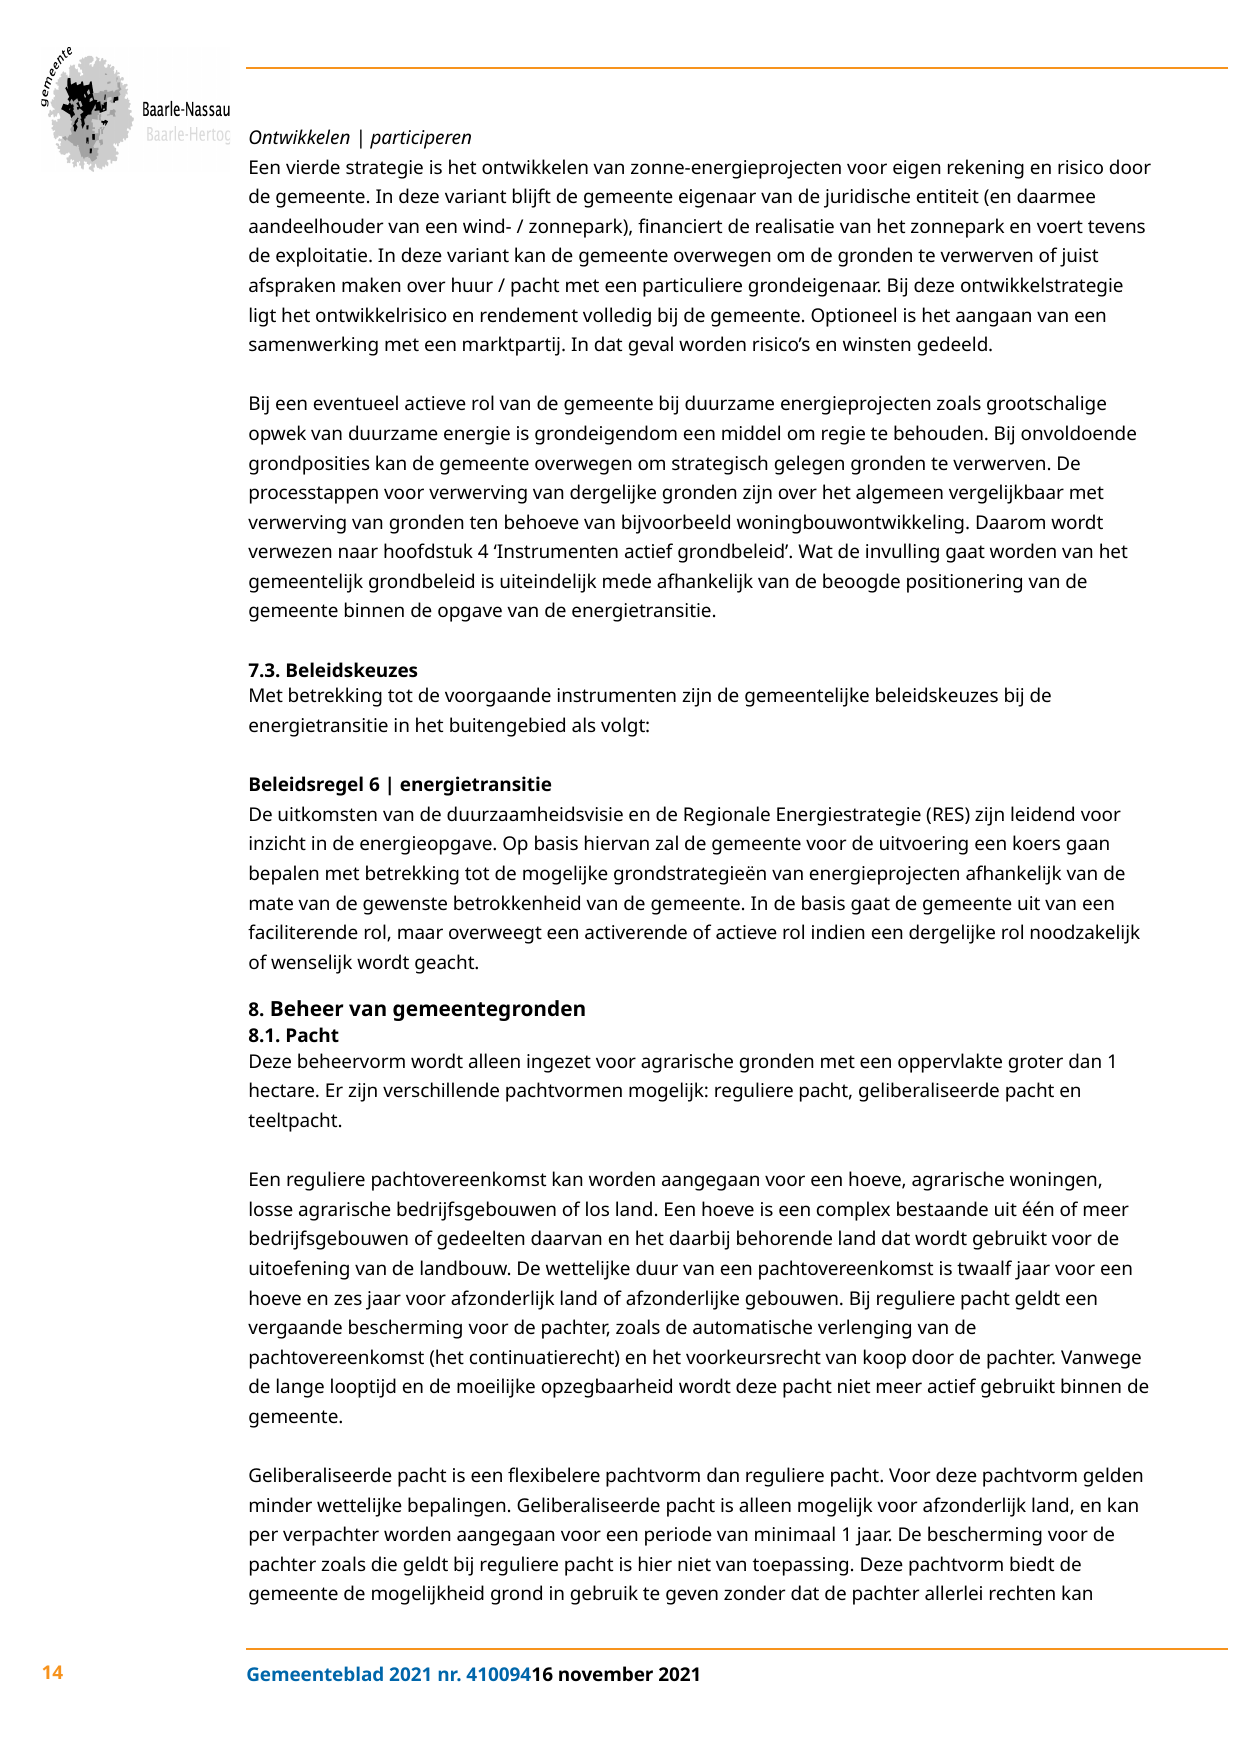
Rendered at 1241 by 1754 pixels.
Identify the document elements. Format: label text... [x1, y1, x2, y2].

picture [41, 47, 231, 172]
text Een reguliere pachtovereenkomst kan worden aangegaan voor een hoeve, agrarische woningen, losse agrarische bedrijfsgebouwen of los land. Een hoeve is een complex bestaande uit één of meer bedrijfsgebouwen of gedeelten daarvan en het daarbij behorende land dat wordt gebruikt voor de uitoefening van de landbouw. De wettelijke duur van een pachtovereenkomst is twaalf jaar voor een hoeve en zes jaar voor afzonderlijk land of afzonderlijke gebouwen. Bij reguliere pacht geldt een vergaande bescherming voor de pachter, zoals de automatische verlenging van de pachtovereenkomst (het continuatierecht) en het voorkeursrecht van koop door de pachter. Vanwege de lange looptijd en de moeilijke opzegbaarheid wordt deze pacht niet meer actief gebruikt binnen de gemeente. [248, 1166, 1152, 1429]
text Deze beheervorm wordt alleen ingezet voor agrarische gronden met een oppervlakte groter dan 1 hectare. Er zijn verschillende pachtvormen mogelijk: reguliere pacht, geliberaliseerde pacht en teeltpacht. [248, 1048, 1152, 1133]
text 8. Beheer van gemeentegronden [248, 994, 1152, 1022]
table_header Beleidsregel 6 | energietransitie De uitkomsten van de duurzaamheidsvisie en de Regionale Energiestrategie (RES) zijn leidend voor inzicht in de energieopgave. Op basis hiervan zal de gemeente voor de uitvoering een koers gaan bepalen met betrekking tot de mogelijke grondstrategieën van energieprojecten afhankelijk van de mate van de gewenste betrokkenheid van de gemeente. In de basis gaat de gemeente uit van een faciliterende rol, maar overweegt een activerende of actieve rol indien een dergelijke rol noodzakelijk of wenselijk wordt geacht. [248, 771, 1152, 975]
text Met betrekking tot de voorgaande instrumenten zijn de gemeentelijke beleidskeuzes bij de energietransitie in het buitengebied als volgt: [248, 683, 1152, 738]
text Een vierde strategie is het ontwikkelen van zonne-energieprojecten voor eigen rekening en risico door de gemeente. In deze variant blijft de gemeente eigenaar van de juridische entiteit (en daarmee aandeelhouder van een wind- / zonnepark), financiert de realisatie van het zonnepark en voert tevens de exploitatie. In deze variant kan de gemeente overwegen om de gronden te verwerven of juist afspraken maken over huur / pacht met een particuliere grondeigenaar. Bij deze ontwikkelstrategie ligt het ontwikkelrisico en rendement volledig bij de gemeente. Optioneel is het aangaan van een samenwerking met een marktpartij. In dat geval worden risico’s en winsten gedeeld. [248, 154, 1152, 357]
text Geliberaliseerde pacht is een flexibelere pachtvorm dan reguliere pacht. Voor deze pachtvorm gelden minder wettelijke bepalingen. Geliberaliseerde pacht is alleen mogelijk voor afzonderlijk land, en kan per verpachter worden aangegaan voor een periode van minimaal 1 jaar. De bescherming voor de pachter zoals die geldt bij reguliere pacht is hier niet van toepassing. Deze pachtvorm biedt de gemeente de mogelijkheid grond in gebruik te geven zonder dat de pachter allerlei rechten kan [248, 1462, 1152, 1606]
text Ontwikkelen | participeren [248, 124, 1152, 150]
text 8.1. Pacht [248, 1022, 1152, 1048]
text 7.3. Beleidskeuzes [248, 657, 1152, 683]
text Bij een eventueel actieve rol van de gemeente bij duurzame energieprojecten zoals grootschalige opwek van duurzame energie is grondeigendom een middel om regie te behouden. Bij onvoldoende grondposities kan de gemeente overwegen om strategisch gelegen gronden te verwerven. De processtappen voor verwerving van dergelijke gronden zijn over het algemeen vergelijkbaar met verwerving van gronden ten behoeve van bijvoorbeeld woningbouwontwikkeling. Daarom wordt verwezen naar hoofdstuk 4 ‘Instrumenten actief grondbeleid’. Wat de invulling gaat worden van het gemeentelijk grondbeleid is uiteindelijk mede afhankelijk van de beoogde positionering van de gemeente binnen de opgave van de energietransitie. [248, 391, 1152, 623]
